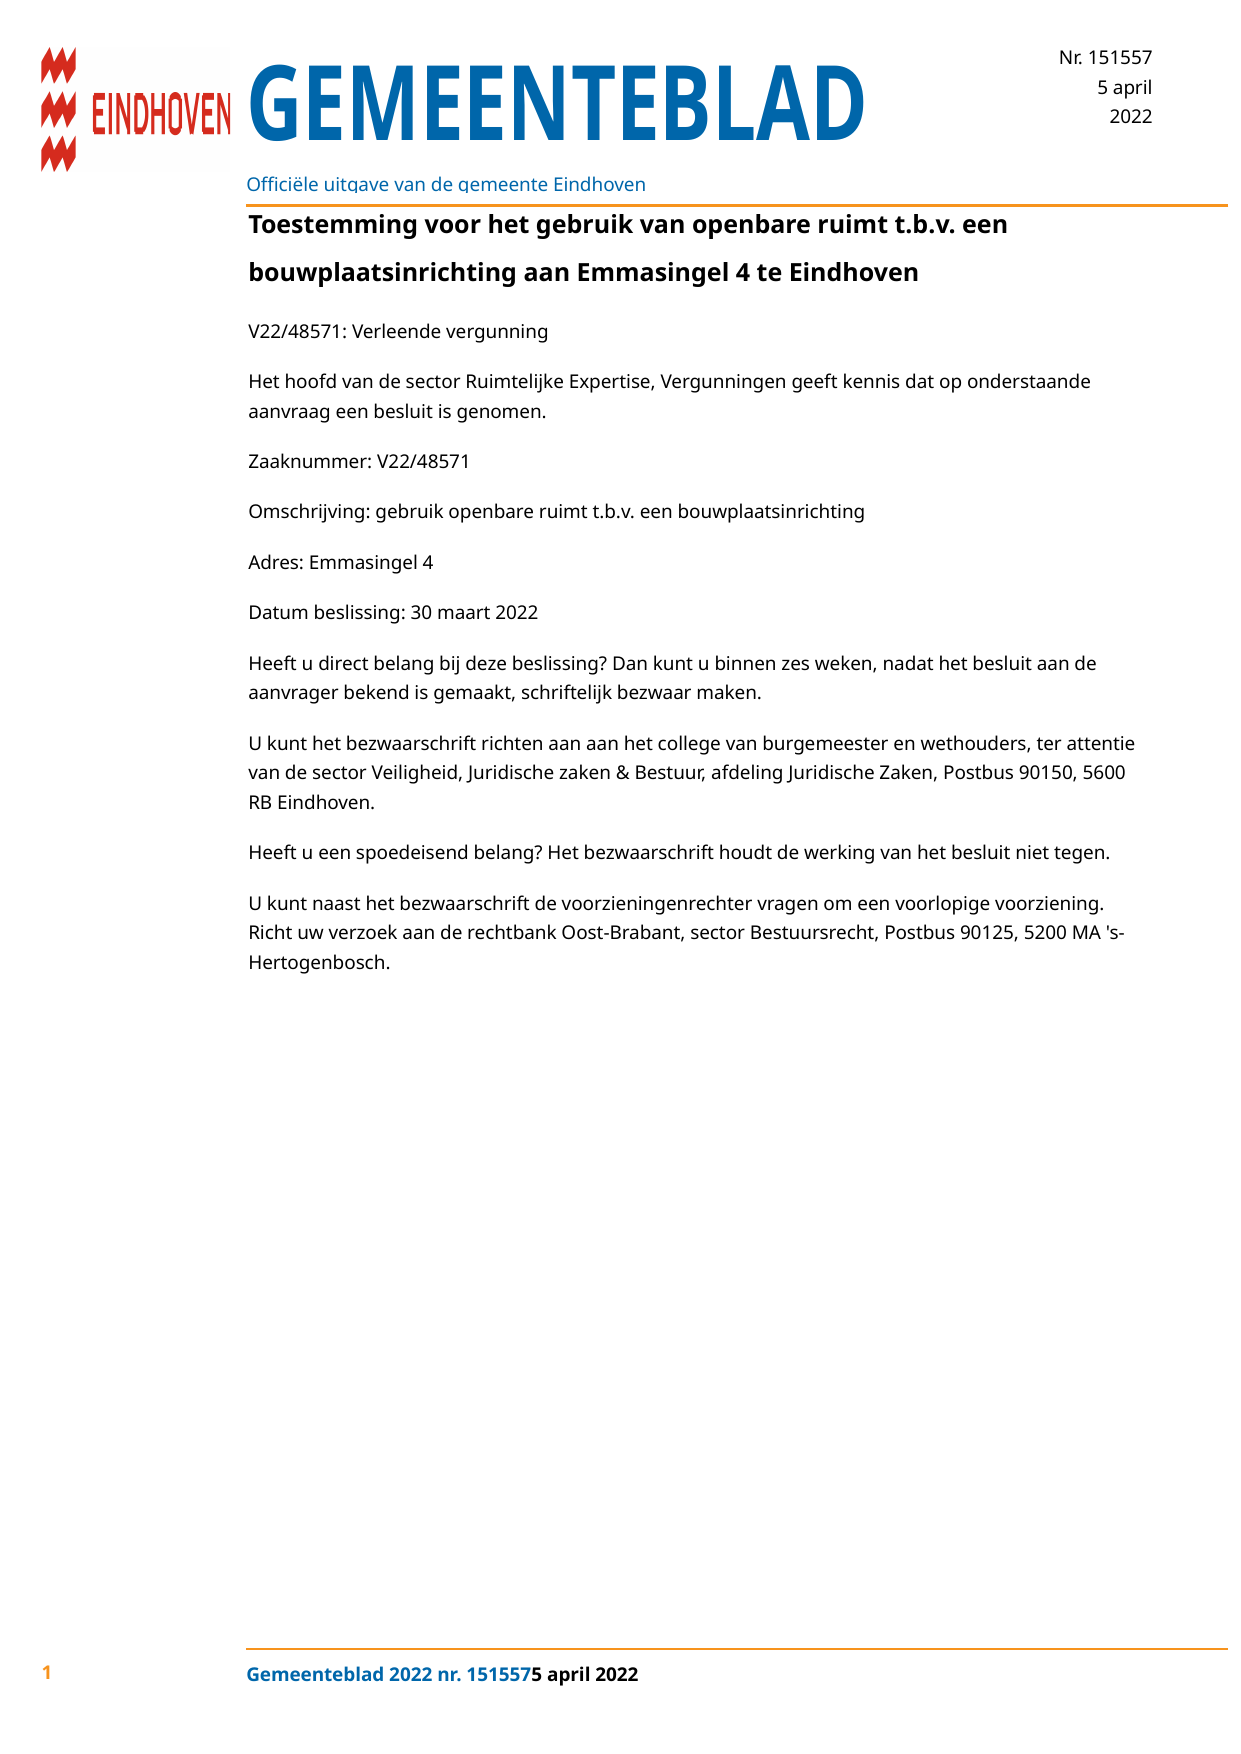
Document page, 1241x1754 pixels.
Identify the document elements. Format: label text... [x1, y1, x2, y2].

text Adres: Emmasingel 4 [248, 549, 1152, 575]
text Toestemming voor het gebruik van openbare ruimt t.b.v. een bouwplaatsinrichting aan Emmasingel 4 te Eindhoven [248, 207, 1152, 288]
text Zaaknummer: V22/48571 [248, 448, 1152, 474]
text U kunt het bezwaarschrift richten aan aan het college van burgemeester en wethouders, ter attentie van de sector Veiligheid, Juridische zaken & Bestuur, afdeling Juridische Zaken, Postbus 90150, 5600 RB Eindhoven. [248, 730, 1152, 815]
text Heeft u direct belang bij deze beslissing? Dan kunt u binnen zes weken, nadat het besluit aan de aanvrager bekend is gemaakt, schriftelijk bezwaar maken. [248, 650, 1152, 705]
text V22/48571: Verleende vergunning [248, 318, 1152, 344]
text Heeft u een spoedeisend belang? Het bezwaarschrift houdt de werking van het besluit niet tegen. [248, 839, 1152, 865]
text U kunt naast het bezwaarschrift de voorzieningenrechter vragen om een voorlopige voorziening. Richt uw verzoek aan de rechtbank Oost-Brabant, sector Bestuursrecht, Postbus 90125, 5200 MA 's-Hertogenbosch. [248, 890, 1152, 975]
picture [41, 47, 231, 172]
text Datum beslissing: 30 maart 2022 [248, 599, 1152, 625]
text Het hoofd van de sector Ruimtelijke Expertise, Vergunningen geeft kennis dat op onderstaande aanvraag een besluit is genomen. [248, 368, 1152, 424]
text Omschrijving: gebruik openbare ruimt t.b.v. een bouwplaatsinrichting [248, 499, 1152, 524]
